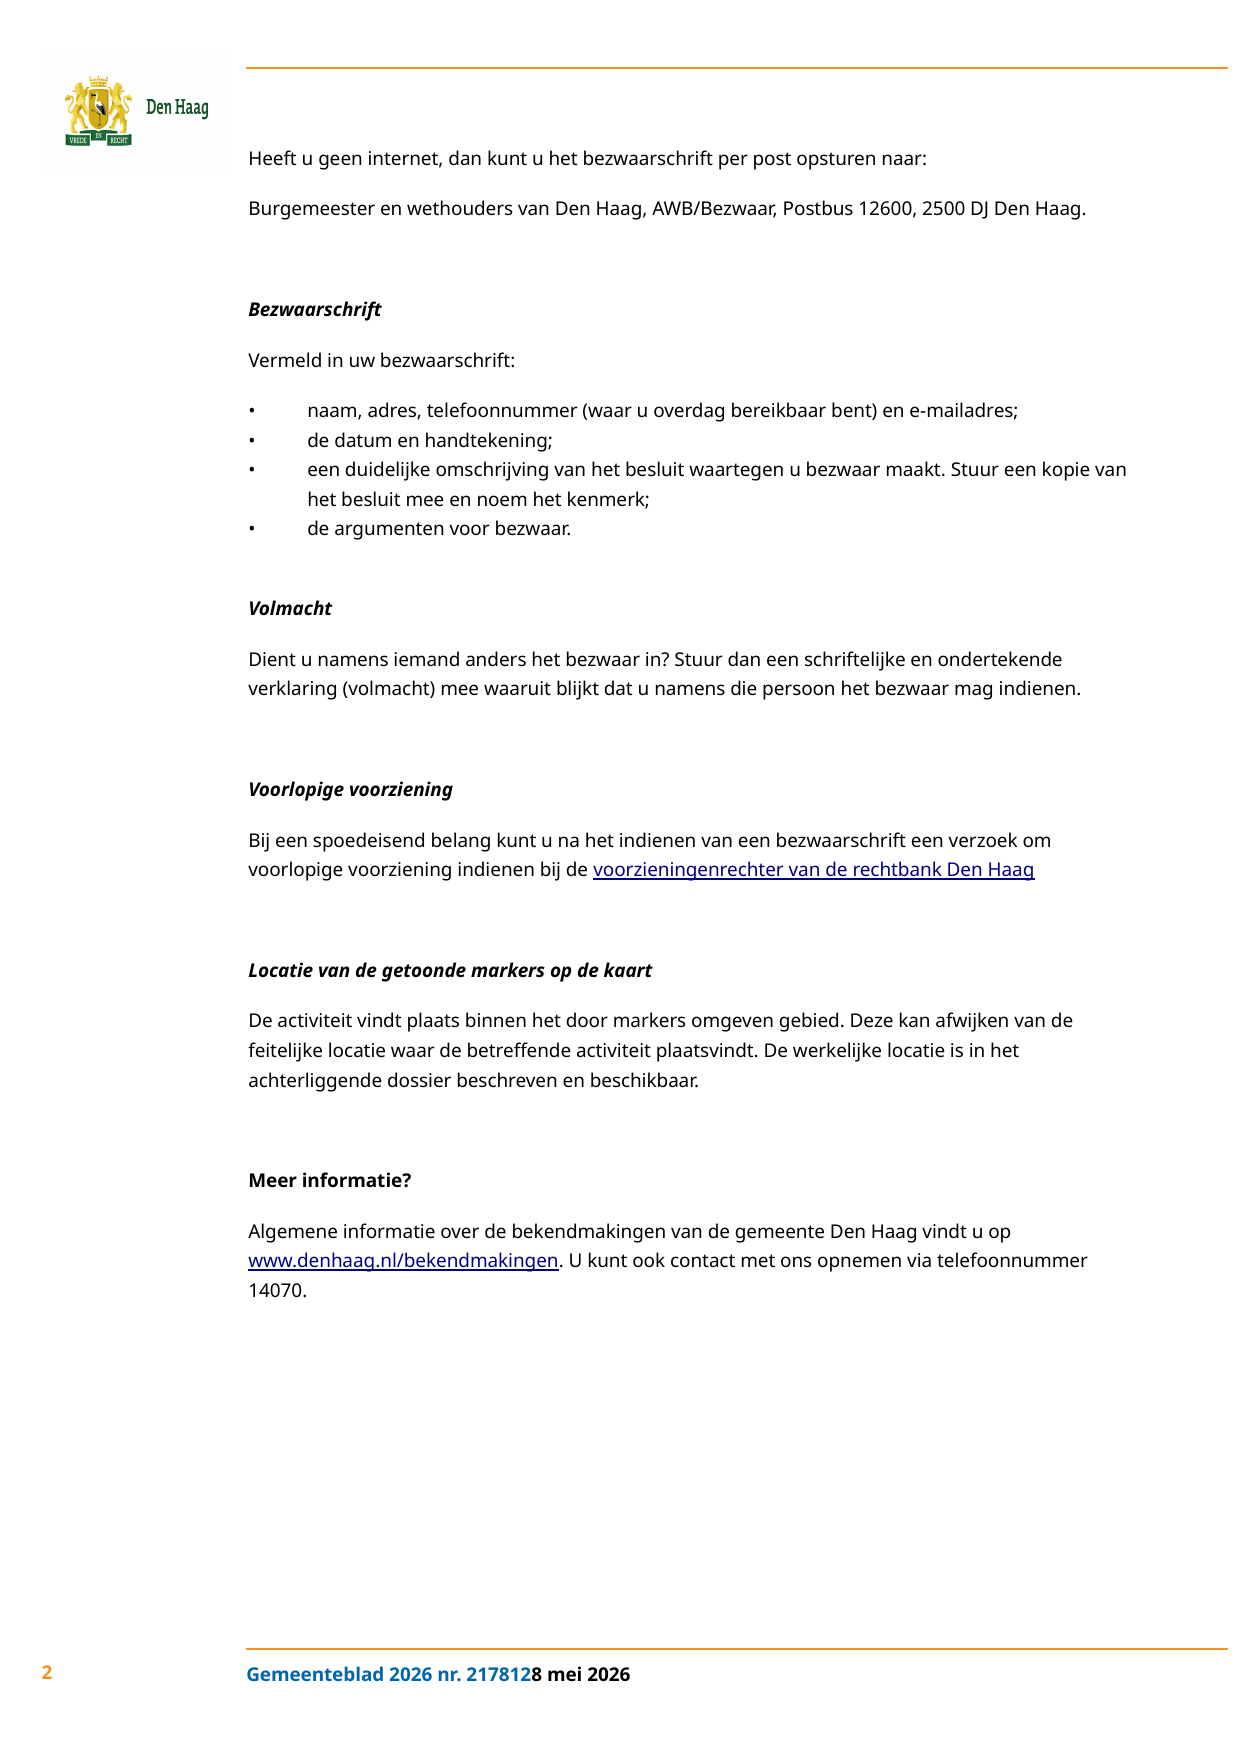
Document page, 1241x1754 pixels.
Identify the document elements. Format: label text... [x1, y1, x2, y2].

list naam, adres, telefoonnummer (waar u overdag bereikbaar bent) en e-mailadres; [248, 397, 1152, 423]
text Dient u namens iemand anders het bezwaar in? Stuur dan een schriftelijke en ondertekende verklaring (volmacht) mee waaruit blijkt dat u namens die persoon het bezwaar mag indienen. [248, 646, 1152, 701]
text Volmacht [248, 596, 1152, 621]
text Voorlopige voorziening [248, 776, 1152, 802]
text De activiteit vindt plaats binnen het door markers omgeven gebied. Deze kan afwijken van de feitelijke locatie waar de betreffende activiteit plaatsvindt. De werkelijke locatie is in het achterliggende dossier beschreven en beschikbaar. [248, 1008, 1152, 1093]
text Bezwaarschrift [248, 296, 1152, 322]
picture [41, 47, 231, 172]
list de argumenten voor bezwaar. [248, 516, 1152, 541]
text Burgemeester en wethouders van Den Haag, AWB/Bezwaar, Postbus 12600, 2500 DJ Den Haag. [248, 196, 1152, 221]
text Locatie van de getoonde markers op de kaart [248, 957, 1152, 983]
text Vermeld in uw bezwaarschrift: [248, 347, 1152, 373]
text Heeft u geen internet, dan kunt u het bezwaarschrift per post opsturen naar: [248, 145, 1152, 171]
list een duidelijke omschrijving van het besluit waartegen u bezwaar maakt. Stuur een kopie van het besluit mee en noem het kenmerk; [248, 456, 1152, 512]
text Meer informatie? [248, 1168, 1152, 1193]
list de datum en handtekening; [248, 427, 1152, 453]
text Algemene informatie over de bekendmakingen van de gemeente Den Haag vindt u op www.denhaag.nl/bekendmakingen. U kunt ook contact met ons opnemen via telefoonnummer 14070. [248, 1218, 1152, 1303]
text Bij een spoedeisend belang kunt u na het indienen van een bezwaarschrift een verzoek om voorlopige voorziening indienen bij de voorzieningenrechter van de rechtbank Den Haag [248, 827, 1152, 882]
